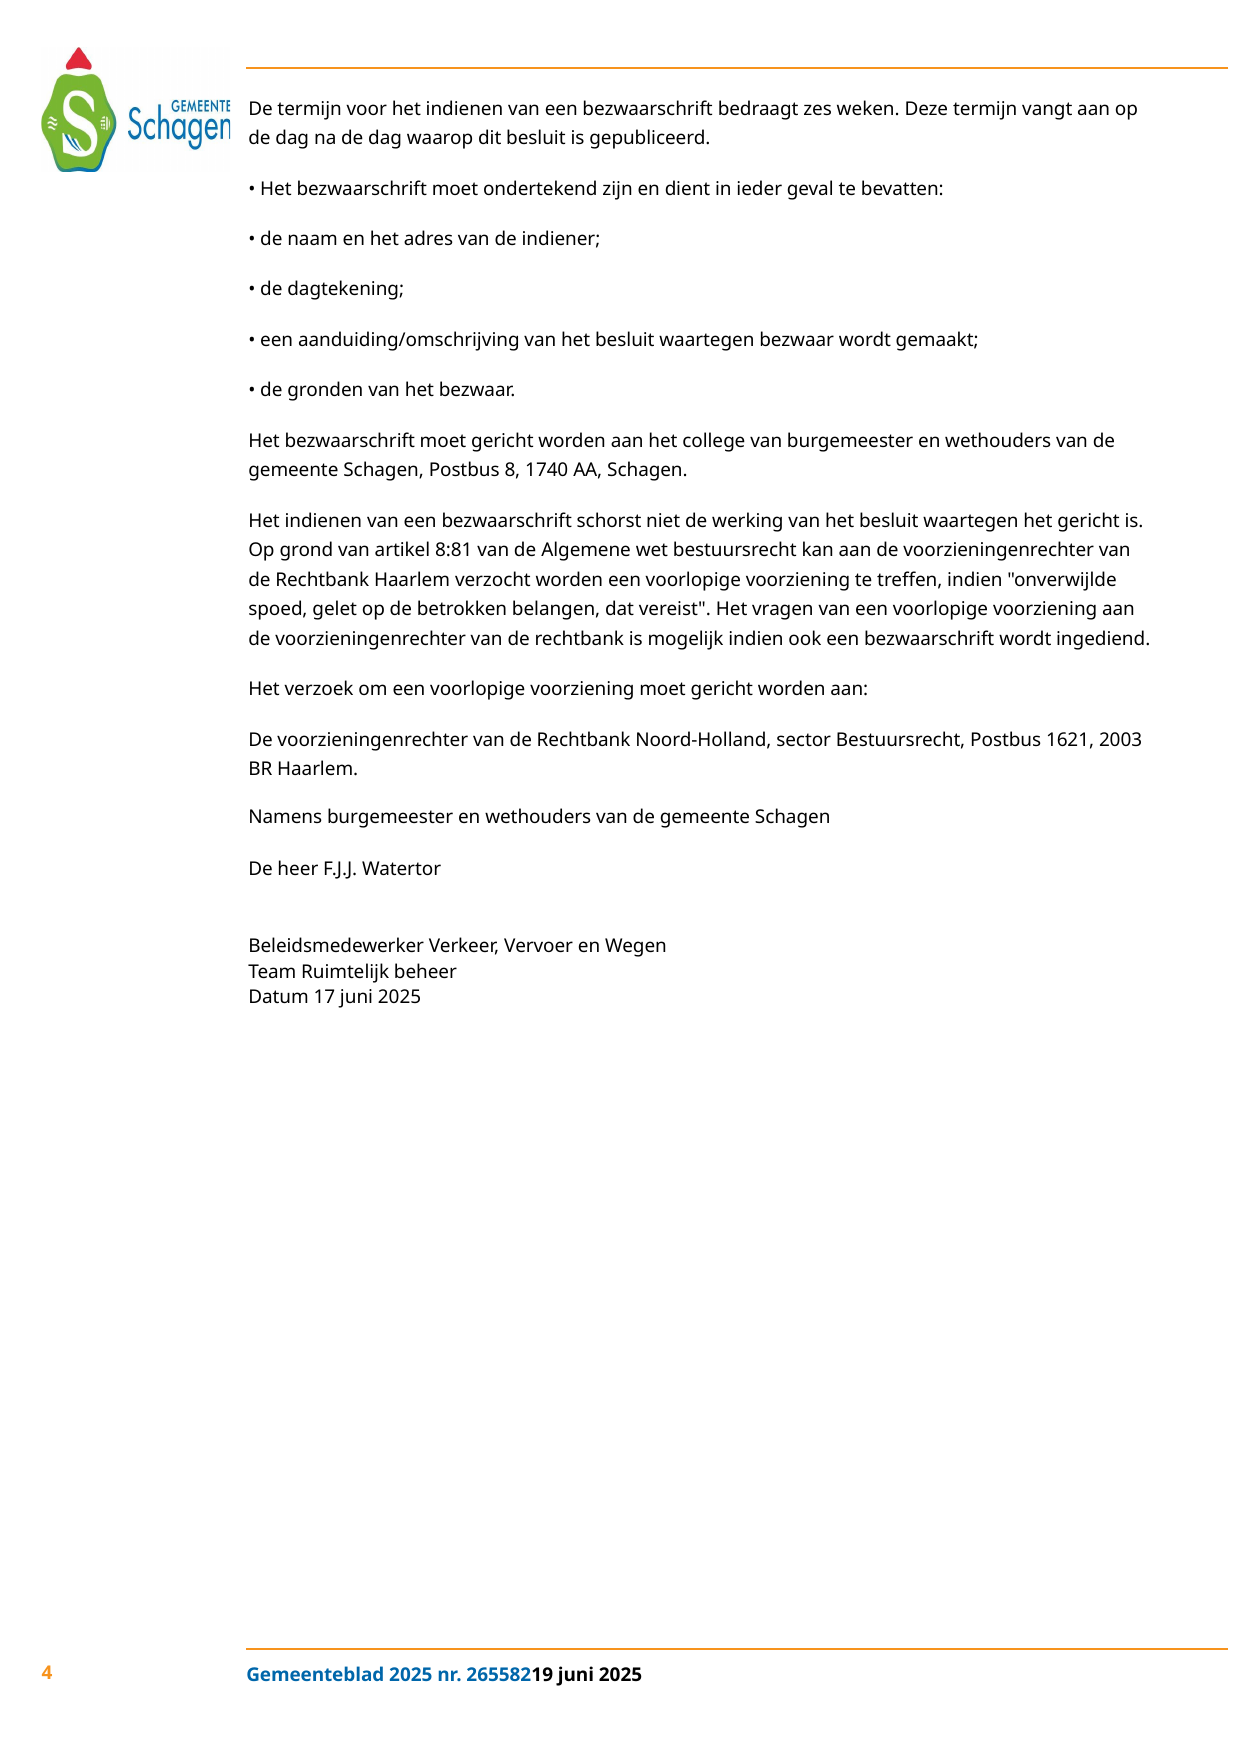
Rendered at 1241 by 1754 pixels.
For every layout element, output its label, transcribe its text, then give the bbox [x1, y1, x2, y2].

text • Het bezwaarschrift moet ondertekend zijn en dient in ieder geval te bevatten: [248, 175, 1152, 201]
text Beleidsmedewerker Verkeer, Vervoer en Wegen [248, 932, 1152, 958]
text Namens burgemeester en wethouders van de gemeente Schagen [248, 803, 1152, 829]
text Team Ruimtelijk beheer [248, 958, 1152, 983]
text De termijn voor het indienen van een bezwaarschrift bedraagt zes weken. Deze termijn vangt aan op de dag na de dag waarop dit besluit is gepubliceerd. [248, 95, 1152, 150]
text Het verzoek om een voorlopige voorziening moet gericht worden aan: [248, 676, 1152, 701]
picture [41, 47, 231, 172]
text • de gronden van het bezwaar. [248, 376, 1152, 402]
text De voorzieningenrechter van de Rechtbank Noord-Holland, sector Bestuursrecht, Postbus 1621, 2003 BR Haarlem. [248, 726, 1152, 781]
text Datum 17 juni 2025 [248, 983, 1152, 1009]
text • een aanduiding/omschrijving van het besluit waartegen bezwaar wordt gemaakt; [248, 326, 1152, 352]
text De heer F.J.J. Watertor [248, 855, 1152, 881]
text • de dagtekening; [248, 276, 1152, 301]
text Het indienen van een bezwaarschrift schorst niet de werking van het besluit waartegen het gericht is. Op grond van artikel 8:81 van de Algemene wet bestuursrecht kan aan de voorzieningenrechter van de Rechtbank Haarlem verzocht worden een voorlopige voorziening te treffen, indien "onverwijlde spoed, gelet op de betrokken belangen, dat vereist". Het vragen van een voorlopige voorziening aan de voorzieningenrechter van de rechtbank is mogelijk indien ook een bezwaarschrift wordt ingediend. [248, 507, 1152, 651]
text Het bezwaarschrift moet gericht worden aan het college van burgemeester en wethouders van de gemeente Schagen, Postbus 8, 1740 AA, Schagen. [248, 427, 1152, 482]
text • de naam en het adres van de indiener; [248, 225, 1152, 251]
